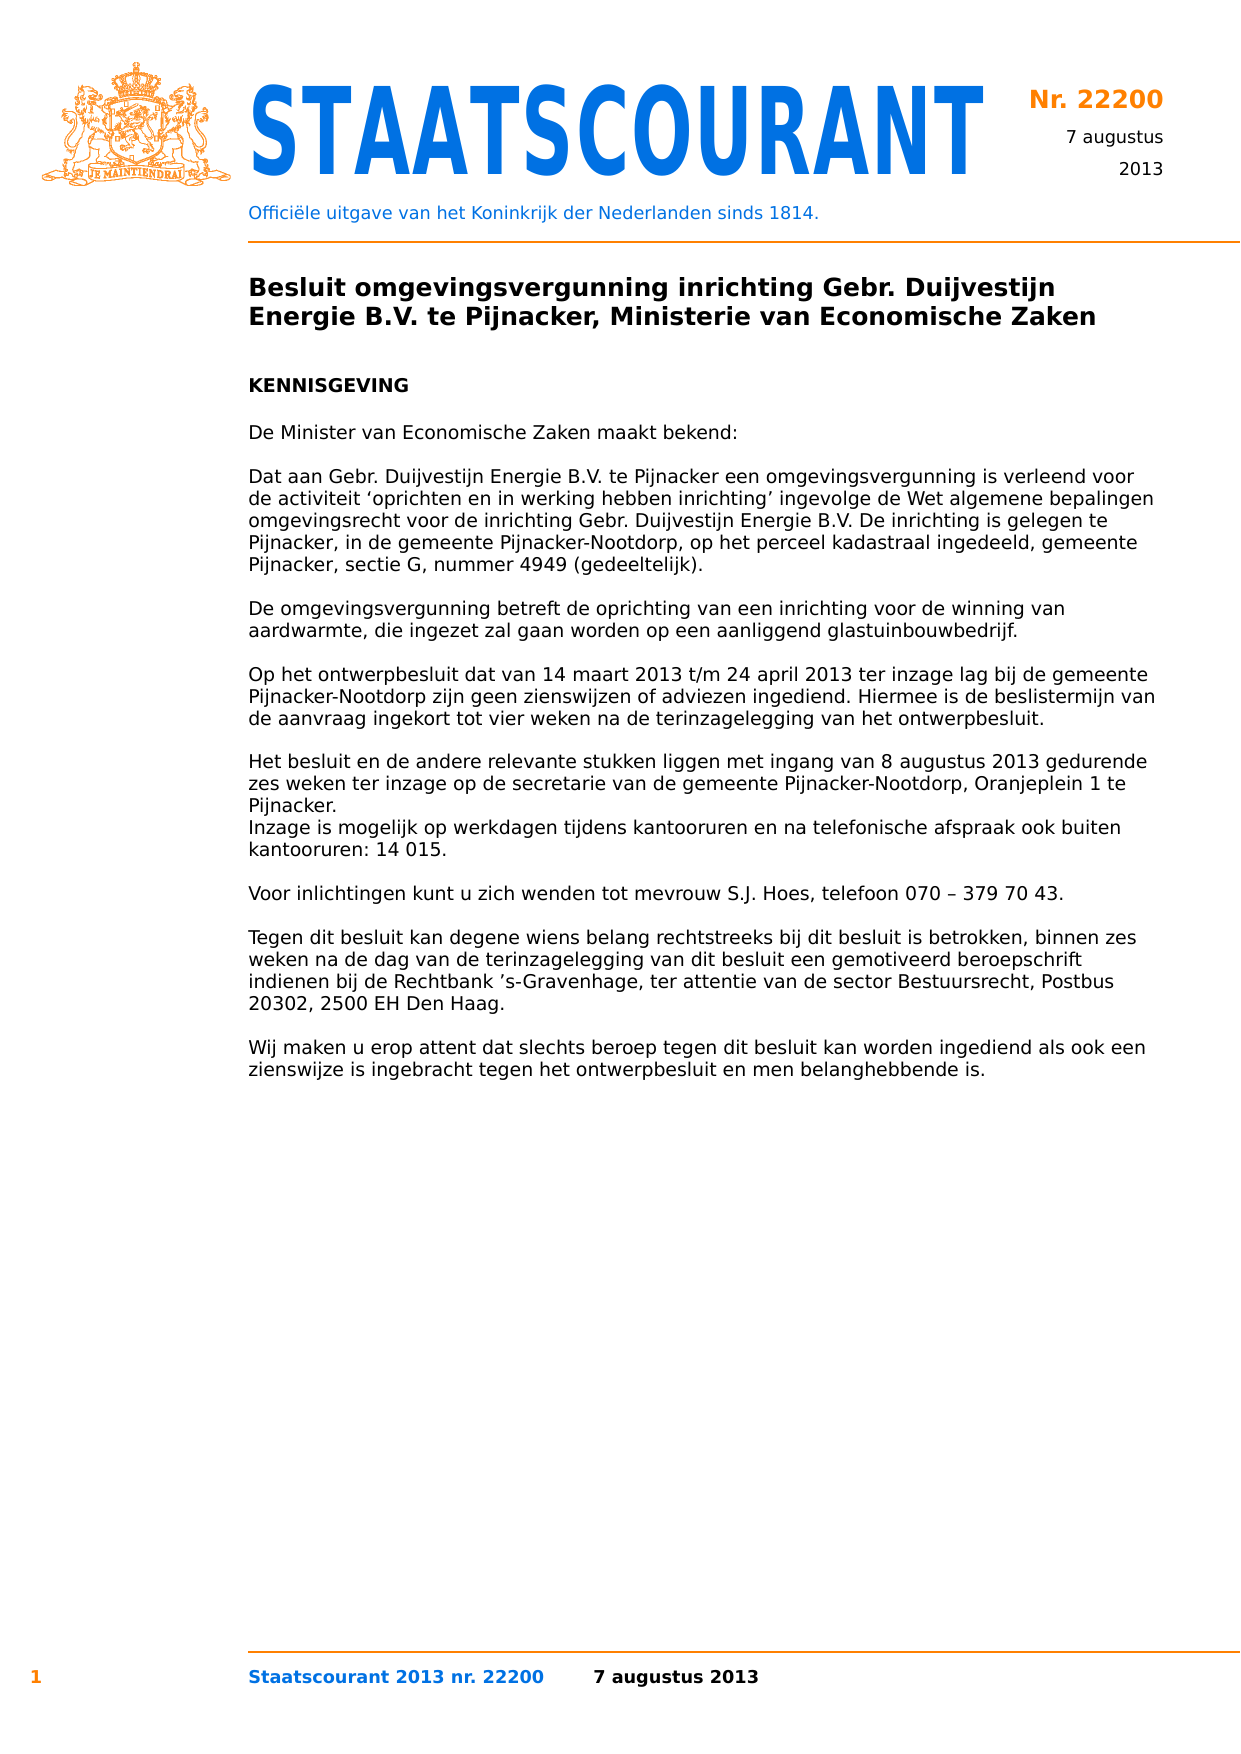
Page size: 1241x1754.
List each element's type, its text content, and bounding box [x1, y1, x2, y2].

text Inzage is mogelijk op werkdagen tijdens kantooruren en na telefonische afspraak ook buiten kantooruren: 14 015. [248, 817, 1163, 861]
subtitle Besluit omgevingsvergunning inrichting Gebr. Duijvestijn Energie B.V. te Pijnacker, Ministerie van Economische Zaken [248, 273, 1163, 331]
text De Minister van Economische Zaken maakt bekend: [248, 422, 1163, 444]
text Op het ontwerpbesluit dat van 14 maart 2013 t/m 24 april 2013 ter inzage lag bij de gemeente Pijnacker-Nootdorp zijn geen zienswijzen of adviezen ingediend. Hiermee is de beslistermijn van de aanvraag ingekort tot vier weken na de terinzagelegging van het ontwerpbesluit. [248, 663, 1163, 729]
text Dat aan Gebr. Duijvestijn Energie B.V. te Pijnacker een omgevingsvergunning is verleend voor de activiteit ‘oprichten en in werking hebben inrichting’ ingevolge de Wet algemene bepalingen omgevingsrecht voor de inrichting Gebr. Duijvestijn Energie B.V. De inrichting is gelegen te Pijnacker, in de gemeente Pijnacker-Nootdorp, op het perceel kadastraal ingedeeld, gemeente Pijnacker, sectie G, nummer 4949 (gedeeltelijk). [248, 466, 1163, 576]
text Tegen dit besluit kan degene wiens belang rechtstreeks bij dit besluit is betrokken, binnen zes weken na de dag van de terinzagelegging van dit besluit een gemotiveerd beroepschrift indienen bij de Rechtbank ’s-Gravenhage, ter attentie van de sector Bestuursrecht, Postbus 20302, 2500 EH Den Haag. [248, 927, 1163, 1015]
table_header [25, 62, 248, 241]
table_cell 2013 [998, 153, 1240, 203]
table_header Nr. 22200 [998, 62, 1240, 121]
text Het besluit en de andere relevante stukken liggen met ingang van 8 augustus 2013 gedurende zes weken ter inzage op de secretarie van de gemeente Pijnacker-Nootdorp, Oranjeplein 1 te Pijnacker. [248, 751, 1163, 817]
text Wij maken u erop attent dat slechts beroep tegen dit besluit kan worden ingediend als ook een zienswijze is ingebracht tegen het ontwerpbesluit en men belanghebbende is. [248, 1037, 1163, 1081]
text Voor inlichtingen kunt u zich wenden tot mevrouw S.J. Hoes, telefoon 070 – 379 70 43. [248, 883, 1163, 905]
table_cell Officiële uitgave van het Koninkrijk der Nederlanden sinds 1814. [248, 203, 1240, 241]
subtitle KENNISGEVING [248, 375, 1163, 397]
picture [41, 62, 231, 186]
text De omgevingsvergunning betreft de oprichting van een inrichting voor de winning van aardwarmte, die ingezet zal gaan worden op een aanliggend glastuinbouwbedrijf. [248, 598, 1163, 642]
table_header STAATSCOURANT [248, 62, 998, 203]
table_cell 7 augustus [998, 121, 1240, 153]
